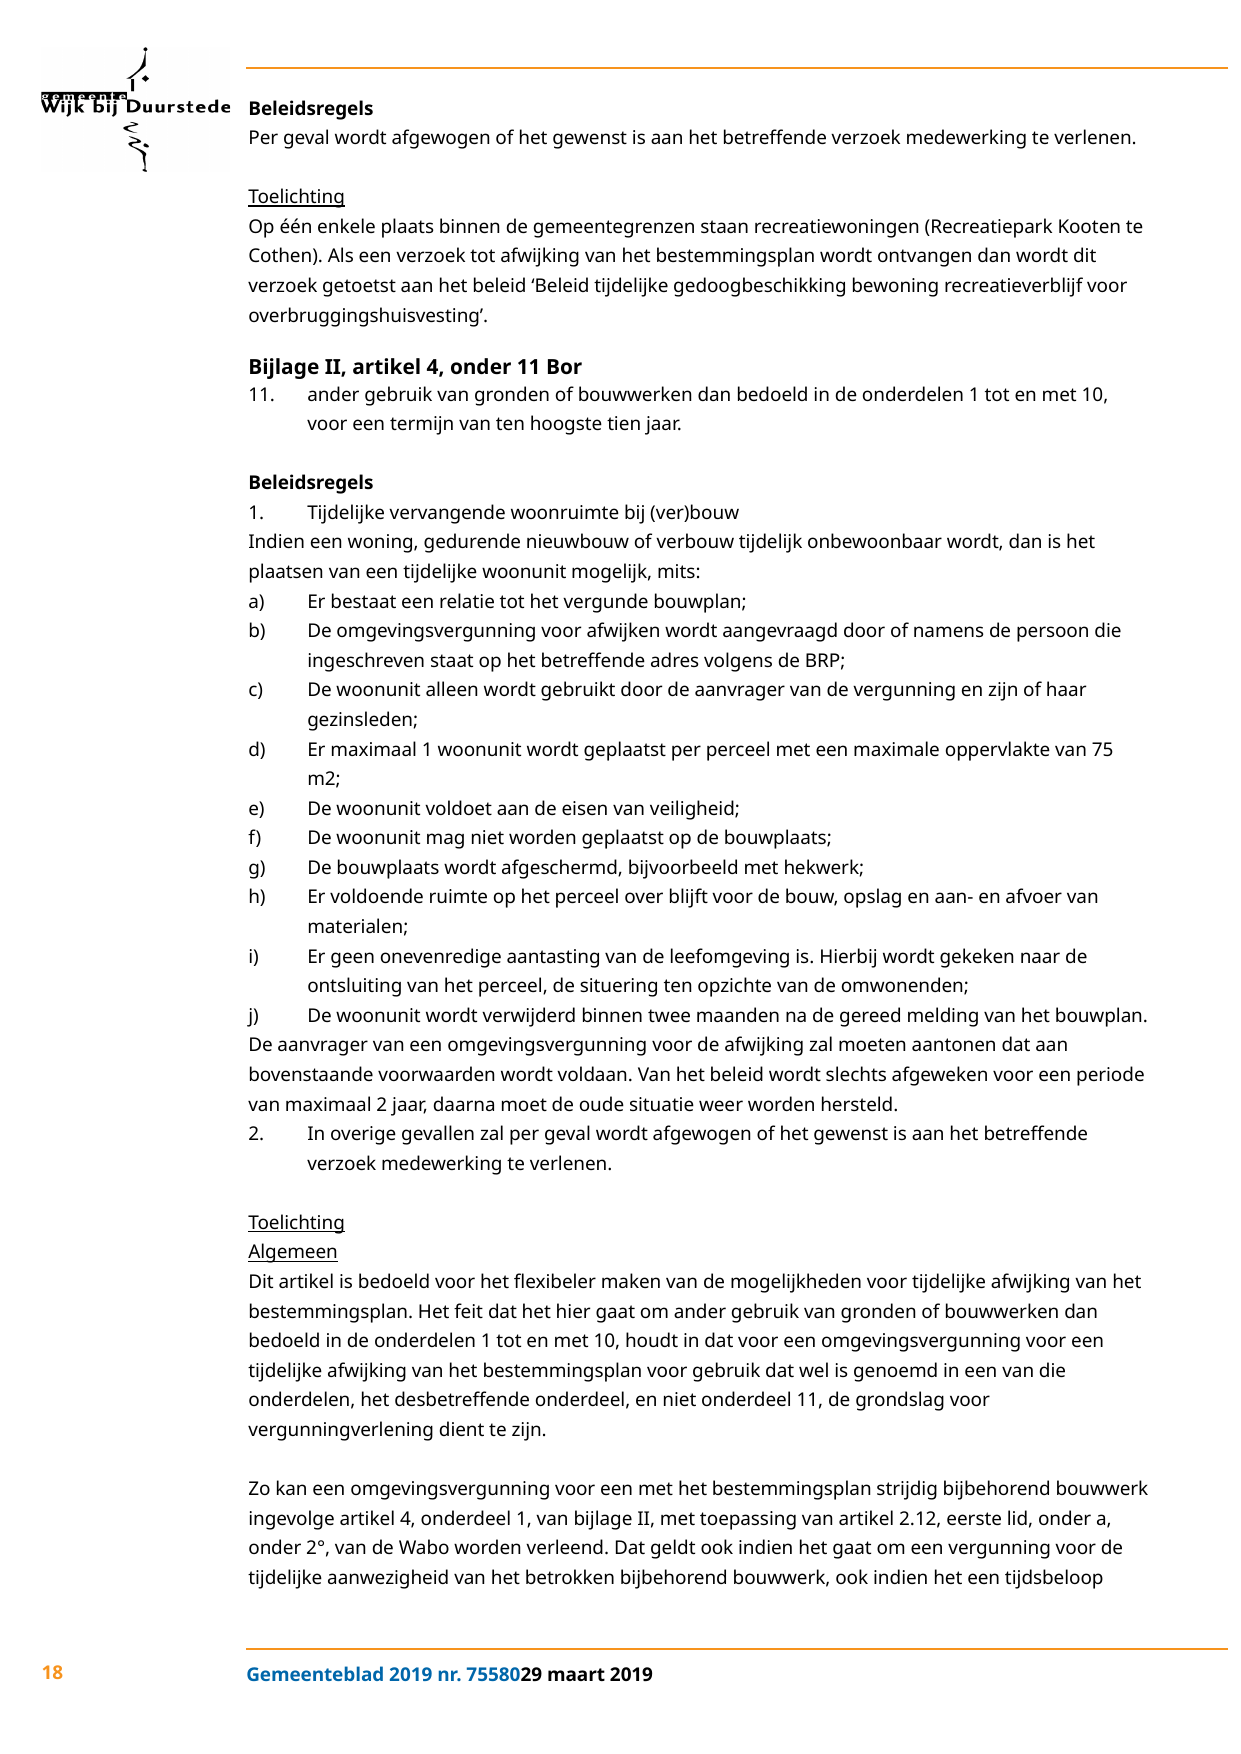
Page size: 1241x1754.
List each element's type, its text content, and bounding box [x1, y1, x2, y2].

list ander gebruik van gronden of bouwwerken dan bedoeld in de onderdelen 1 tot en met 10, voor een termijn van ten hoogste tien jaar. [248, 381, 1152, 436]
list De woonunit alleen wordt gebruikt door de aanvrager van de vergunning en zijn of haar gezinsleden; [248, 677, 1152, 732]
text Dit artikel is bedoeld voor het flexibeler maken van de mogelijkheden voor tijdelijke afwijking van het bestemmingsplan. Het feit dat het hier gaat om ander gebruik van gronden of bouwwerken dan bedoeld in de onderdelen 1 tot en met 10, houdt in dat voor een omgevingsvergunning voor een tijdelijke afwijking van het bestemmingsplan voor gebruik dat wel is genoemd in een van die onderdelen, het desbetreffende onderdeel, en niet onderdeel 11, de grondslag voor vergunningverlening dient te zijn. [248, 1268, 1152, 1442]
text Toelichting [248, 183, 1152, 209]
text Per geval wordt afgewogen of het gewenst is aan het betreffende verzoek medewerking te verlenen. [248, 124, 1152, 150]
list Er maximaal 1 woonunit wordt geplaatst per perceel met een maximale oppervlakte van 75 m2; [248, 736, 1152, 791]
text Algemeen [248, 1239, 1152, 1264]
list De bouwplaats wordt afgeschermd, bijvoorbeeld met hekwerk; [248, 854, 1152, 880]
text Toelichting [248, 1209, 1152, 1235]
list Er geen onevenredige aantasting van de leefomgeving is. Hierbij wordt gekeken naar de ontsluiting van het perceel, de situering ten opzichte van de omwonenden; [248, 943, 1152, 998]
list De woonunit wordt verwijderd binnen twee maanden na de gereed melding van het bouwplan. [248, 1002, 1152, 1028]
text Op één enkele plaats binnen de gemeentegrenzen staan recreatiewoningen (Recreatiepark Kooten te Cothen). Als een verzoek tot afwijking van het bestemmingsplan wordt ontvangen dan wordt dit verzoek getoetst aan het beleid ‘Beleid tijdelijke gedoogbeschikking bewoning recreatieverblijf voor overbruggingshuisvesting’. [248, 213, 1152, 328]
list De woonunit mag niet worden geplaatst op de bouwplaats; [248, 824, 1152, 850]
text Bijlage II, artikel 4, onder 11 Bor [248, 352, 1152, 381]
list De omgevingsvergunning voor afwijken wordt aangevraagd door of namens de persoon die ingeschreven staat op het betreffende adres volgens de BRP; [248, 617, 1152, 673]
text Indien een woning, gedurende nieuwbouw of verbouw tijdelijk onbewoonbaar wordt, dan is het plaatsen van een tijdelijke woonunit mogelijk, mits: [248, 529, 1152, 584]
list Er voldoende ruimte op het perceel over blijft voor de bouw, opslag en aan- en afvoer van materialen; [248, 884, 1152, 939]
text Beleidsregels [248, 95, 1152, 121]
text De aanvrager van een omgevingsvergunning voor de afwijking zal moeten aantonen dat aan bovenstaande voorwaarden wordt voldaan. Van het beleid wordt slechts afgeweken voor een periode van maximaal 2 jaar, daarna moet de oude situatie weer worden hersteld. [248, 1032, 1152, 1116]
text Beleidsregels [248, 469, 1152, 495]
list De woonunit voldoet aan de eisen van veiligheid; [248, 795, 1152, 821]
list Er bestaat een relatie tot het vergunde bouwplan; [248, 588, 1152, 613]
picture [41, 47, 231, 172]
list In overige gevallen zal per geval wordt afgewogen of het gewenst is aan het betreffende verzoek medewerking te verlenen. [248, 1120, 1152, 1176]
list Tijdelijke vervangende woonruimte bij (ver)bouw [248, 499, 1152, 525]
text Zo kan een omgevingsvergunning voor een met het bestemmingsplan strijdig bijbehorend bouwwerk ingevolge artikel 4, onderdeel 1, van bijlage II, met toepassing van artikel 2.12, eerste lid, onder a, onder 2°, van de Wabo worden verleend. Dat geldt ook indien het gaat om een vergunning voor de tijdelijke aanwezigheid van het betrokken bijbehorend bouwwerk, ook indien het een tijdsbeloop [248, 1475, 1152, 1590]
